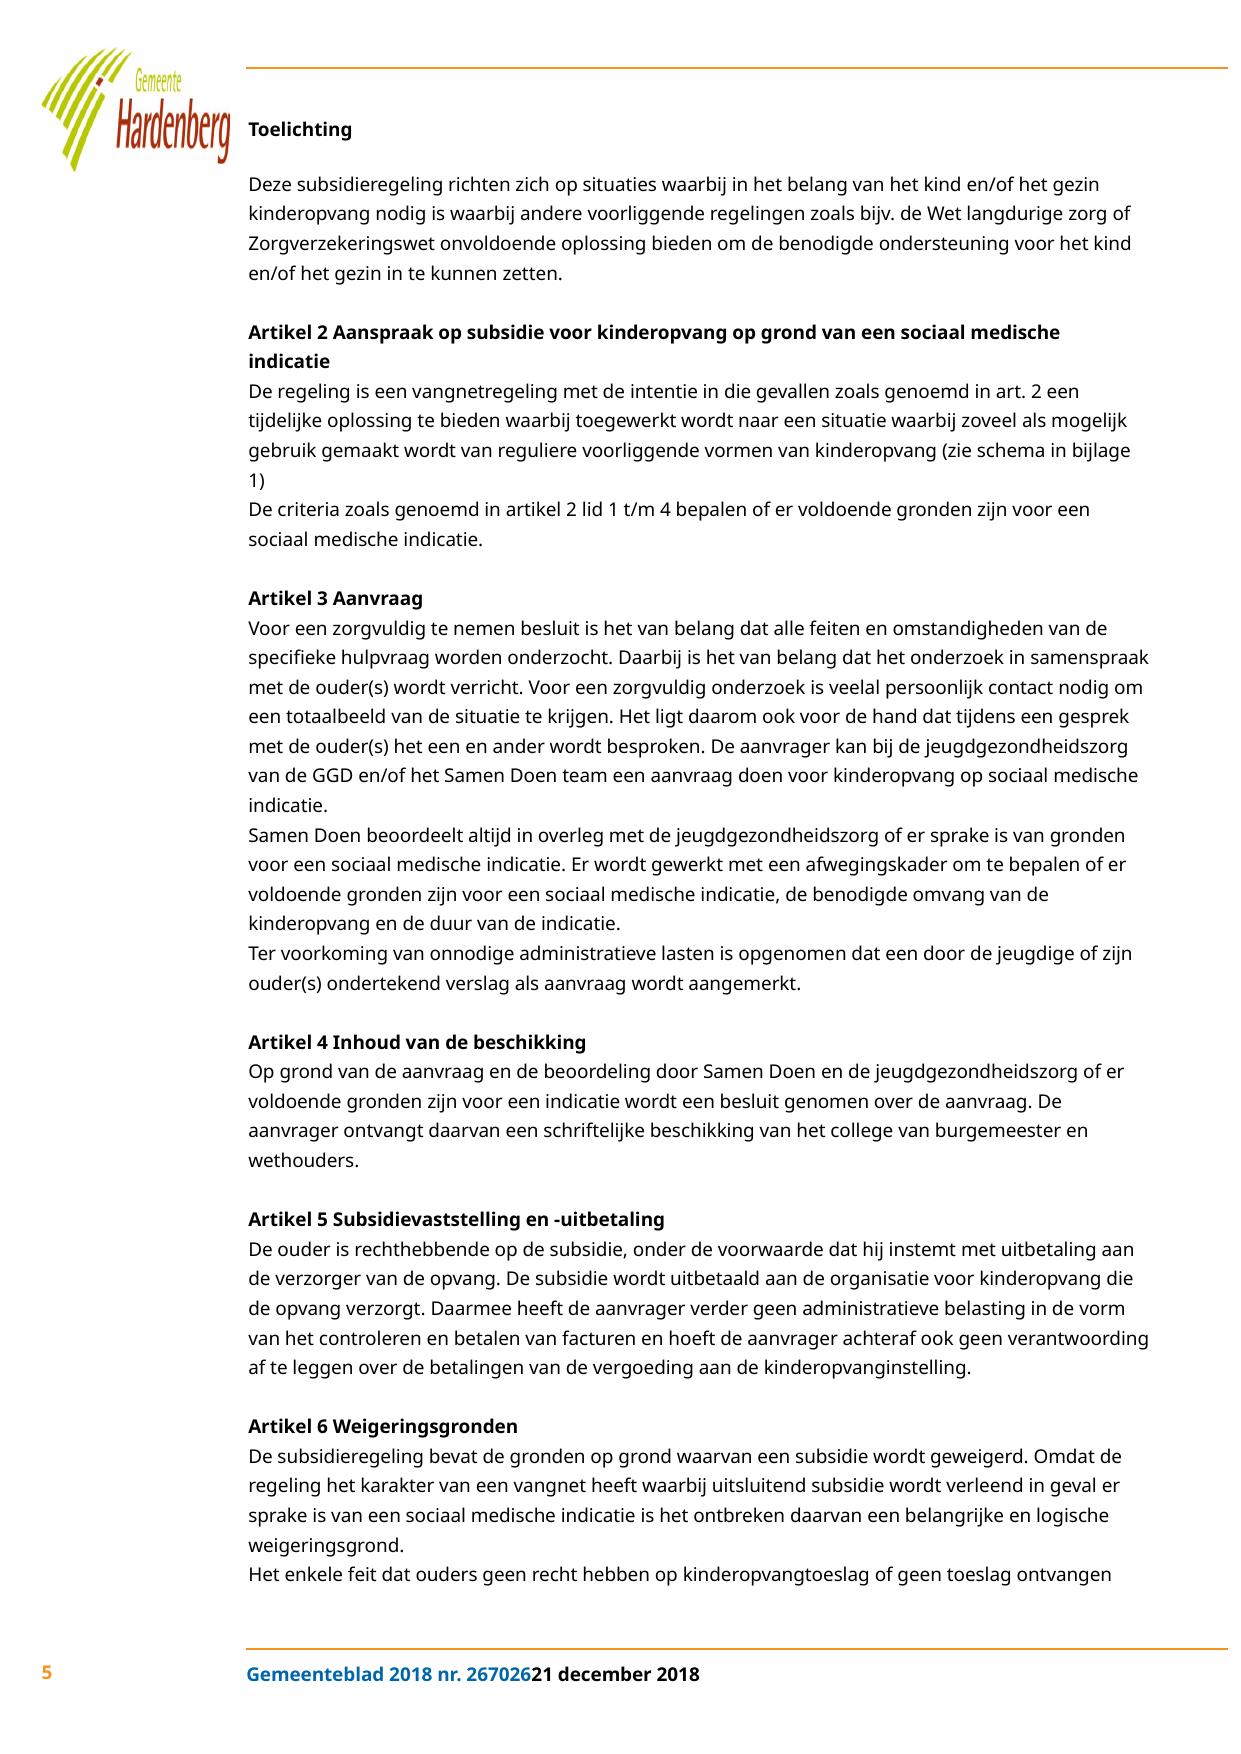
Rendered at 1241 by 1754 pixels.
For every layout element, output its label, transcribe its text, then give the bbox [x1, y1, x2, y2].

text Voor een zorgvuldig te nemen besluit is het van belang dat alle feiten en omstandigheden van de specifieke hulpvraag worden onderzocht. Daarbij is het van belang dat het onderzoek in samenspraak met de ouder(s) wordt verricht. Voor een zorgvuldig onderzoek is veelal persoonlijk contact nodig om een totaalbeeld van de situatie te krijgen. Het ligt daarom ook voor de hand dat tijdens een gesprek met de ouder(s) het een en ander wordt besproken. De aanvrager kan bij de jeugdgezondheidszorg van de GGD en/of het Samen Doen team een aanvraag doen voor kinderopvang op sociaal medische indicatie. [248, 615, 1152, 818]
text Samen Doen beoordeelt altijd in overleg met de jeugdgezondheidszorg of er sprake is van gronden voor een sociaal medische indicatie. Er wordt gewerkt met een afwegingskader om te bepalen of er voldoende gronden zijn voor een sociaal medische indicatie, de benodigde omvang van de kinderopvang en de duur van de indicatie. [248, 822, 1152, 936]
text Artikel 5 Subsidievaststelling en -uitbetaling [248, 1206, 1152, 1232]
text Artikel 6 Weigeringsgronden [248, 1413, 1152, 1439]
text De criteria zoals genoemd in artikel 2 lid 1 t/m 4 bepalen of er voldoende gronden zijn voor een sociaal medische indicatie. [248, 496, 1152, 552]
text Ter voorkoming van onnodige administratieve lasten is opgenomen dat een door de jeugdige of zijn ouder(s) ondertekend verslag als aanvraag wordt aangemerkt. [248, 940, 1152, 996]
text De ouder is rechthebbende op de subsidie, onder de voorwaarde dat hij instemt met uitbetaling aan de verzorger van de opvang. De subsidie wordt uitbetaald aan de organisatie voor kinderopvang die de opvang verzorgt. Daarmee heeft de aanvrager verder geen administratieve belasting in de vorm van het controleren en betalen van facturen en hoeft de aanvrager achteraf ook geen verantwoording af te leggen over de betalingen van de vergoeding aan de kinderopvanginstelling. [248, 1236, 1152, 1380]
picture [41, 47, 231, 172]
text Artikel 2 Aanspraak op subsidie voor kinderopvang op grond van een sociaal medische indicatie [248, 319, 1152, 374]
text Op grond van de aanvraag en de beoordeling door Samen Doen en de jeugdgezondheidszorg of er voldoende gronden zijn voor een indicatie wordt een besluit genomen over de aanvraag. De aanvrager ontvangt daarvan een schriftelijke beschikking van het college van burgemeester en wethouders. [248, 1058, 1152, 1173]
text Toelichting [248, 116, 1152, 141]
text Artikel 3 Aanvraag [248, 585, 1152, 611]
text Deze subsidieregeling richten zich op situaties waarbij in het belang van het kind en/of het gezin kinderopvang nodig is waarbij andere voorliggende regelingen zoals bijv. de Wet langdurige zorg of Zorgverzekeringswet onvoldoende oplossing bieden om de benodigde ondersteuning voor het kind en/of het gezin in te kunnen zetten. [248, 171, 1152, 286]
text De regeling is een vangnetregeling met de intentie in die gevallen zoals genoemd in art. 2 een tijdelijke oplossing te bieden waarbij toegewerkt wordt naar een situatie waarbij zoveel als mogelijk gebruik gemaakt wordt van reguliere voorliggende vormen van kinderopvang (zie schema in bijlage 1) [248, 378, 1152, 493]
text Artikel 4 Inhoud van de beschikking [248, 1029, 1152, 1055]
text De subsidieregeling bevat de gronden op grond waarvan een subsidie wordt geweigerd. Omdat de regeling het karakter van een vangnet heeft waarbij uitsluitend subsidie wordt verleend in geval er sprake is van een sociaal medische indicatie is het ontbreken daarvan een belangrijke en logische weigeringsgrond. [248, 1443, 1152, 1558]
text Het enkele feit dat ouders geen recht hebben op kinderopvangtoeslag of geen toeslag ontvangen [248, 1561, 1152, 1587]
